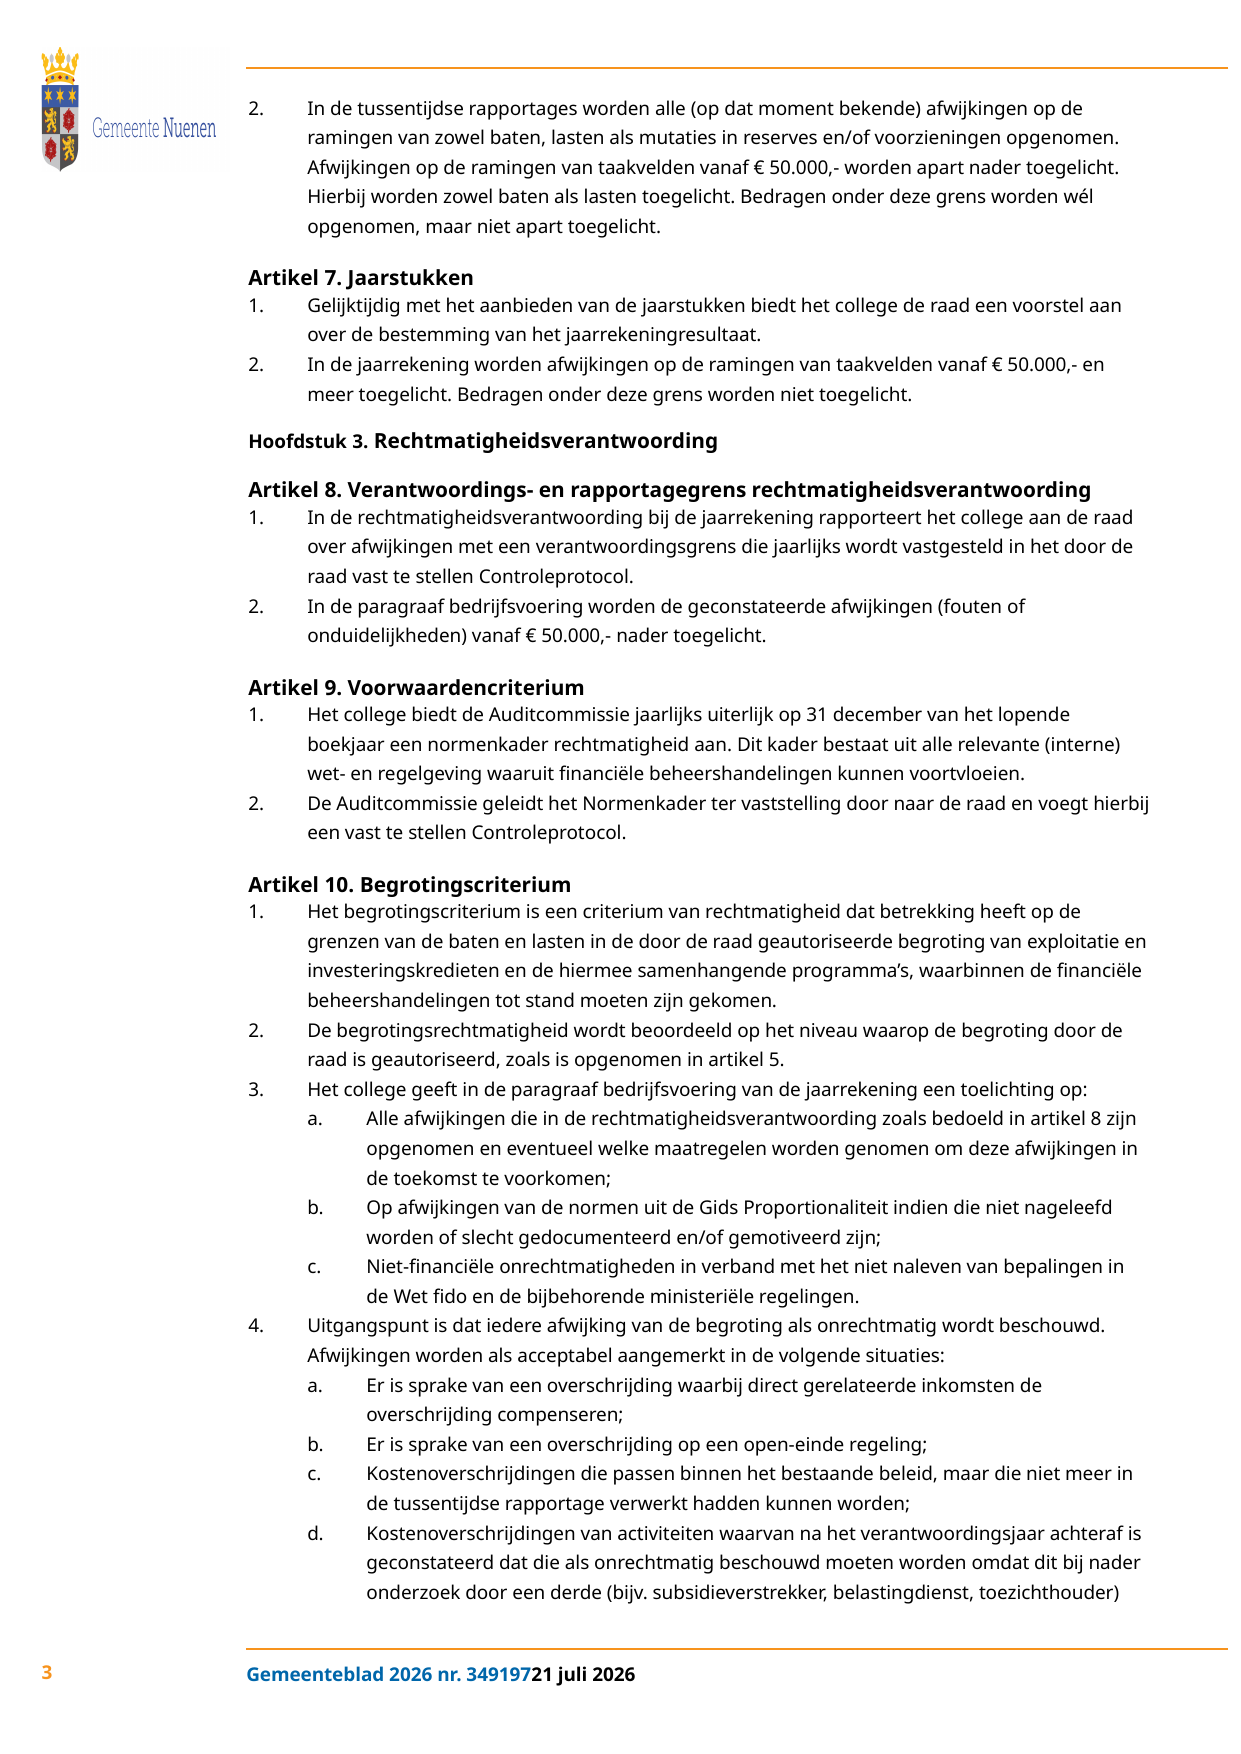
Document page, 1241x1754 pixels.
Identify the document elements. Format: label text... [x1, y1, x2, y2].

list Kostenoverschrijdingen die passen binnen het bestaande beleid, maar die niet meer in de tussentijdse rapportage verwerkt hadden kunnen worden; [307, 1461, 1152, 1516]
list In de jaarrekening worden afwijkingen op de ramingen van taakvelden vanaf € 50.000,- en meer toegelicht. Bedragen onder deze grens worden niet toegelicht. [248, 351, 1152, 406]
list Het college biedt de Auditcommissie jaarlijks uiterlijk op 31 december van het lopende boekjaar een normenkader rechtmatigheid aan. Dit kader bestaat uit alle relevante (interne) wet- en regelgeving waaruit financiële beheershandelingen kunnen voortvloeien. [248, 701, 1152, 786]
list In de paragraaf bedrijfsvoering worden de geconstateerde afwijkingen (fouten of onduidelijkheden) vanaf € 50.000,- nader toegelicht. [248, 593, 1152, 648]
list Er is sprake van een overschrijding op een open-einde regeling; [307, 1431, 1152, 1457]
list Kostenoverschrijdingen van activiteiten waarvan na het verantwoordingsjaar achteraf is geconstateerd dat die als onrechtmatig beschouwd moeten worden omdat dit bij nader onderzoek door een derde (bijv. subsidieverstrekker, belastingdienst, toezichthouder) [307, 1520, 1152, 1604]
list In de rechtmatigheidsverantwoording bij de jaarrekening rapporteert het college aan de raad over afwijkingen met een verantwoordingsgrens die jaarlijks wordt vastgesteld in het door de raad vast te stellen Controleprotocol. [248, 504, 1152, 589]
list De Auditcommissie geleidt het Normenkader ter vaststelling door naar de raad en voegt hierbij een vast te stellen Controleprotocol. [248, 790, 1152, 845]
list Uitgangspunt is dat iedere afwijking van de begroting als onrechtmatig wordt beschouwd. Afwijkingen worden als acceptabel aangemerkt in de volgende situaties: [248, 1313, 1152, 1368]
text Hoofdstuk 3. Rechtmatigheidsverantwoording [248, 426, 1152, 455]
list Gelijktijdig met het aanbieden van de jaarstukken biedt het college de raad een voorstel aan over de bestemming van het jaarrekeningresultaat. [248, 292, 1152, 347]
list Het begrotingscriterium is een criterium van rechtmatigheid dat betrekking heeft op de grenzen van de baten en lasten in de door de raad geautoriseerde begroting van exploitatie en investeringskredieten en de hiermee samenhangende programma’s, waarbinnen de financiële beheershandelingen tot stand moeten zijn gekomen. [248, 898, 1152, 1013]
list Op afwijkingen van de normen uit de Gids Proportionaliteit indien die niet nageleefd worden of slecht gedocumenteerd en/of gemotiveerd zijn; [307, 1194, 1152, 1249]
list Niet-financiële onrechtmatigheden in verband met het niet naleven van bepalingen in de Wet fido en de bijbehorende ministeriële regelingen. [307, 1253, 1152, 1309]
list Alle afwijkingen die in de rechtmatigheidsverantwoording zoals bedoeld in artikel 8 zijn opgenomen en eventueel welke maatregelen worden genomen om deze afwijkingen in de toekomst te voorkomen; [307, 1106, 1152, 1190]
text Artikel 7. Jaarstukken [248, 263, 1152, 292]
list Er is sprake van een overschrijding waarbij direct gerelateerde inkomsten de overschrijding compenseren; [307, 1372, 1152, 1427]
text Artikel 8. Verantwoordings- en rapportagegrens rechtmatigheidsverantwoording [248, 476, 1152, 504]
list In de tussentijdse rapportages worden alle (op dat moment bekende) afwijkingen op de ramingen van zowel baten, lasten als mutaties in reserves en/of voorzieningen opgenomen. Afwijkingen op de ramingen van taakvelden vanaf € 50.000,- worden apart nader toegelicht. Hierbij worden zowel baten als lasten toegelicht. Bedragen onder deze grens worden wél opgenomen, maar niet apart toegelicht. [248, 95, 1152, 239]
list Het college geeft in de paragraaf bedrijfsvoering van de jaarrekening een toelichting op: [248, 1076, 1152, 1102]
picture [41, 47, 231, 172]
list De begrotingsrechtmatigheid wordt beoordeeld op het niveau waarop de begroting door de raad is geautoriseerd, zoals is opgenomen in artikel 5. [248, 1017, 1152, 1072]
text Artikel 10. Begrotingscriterium [248, 870, 1152, 898]
text Artikel 9. Voorwaardencriterium [248, 673, 1152, 701]
